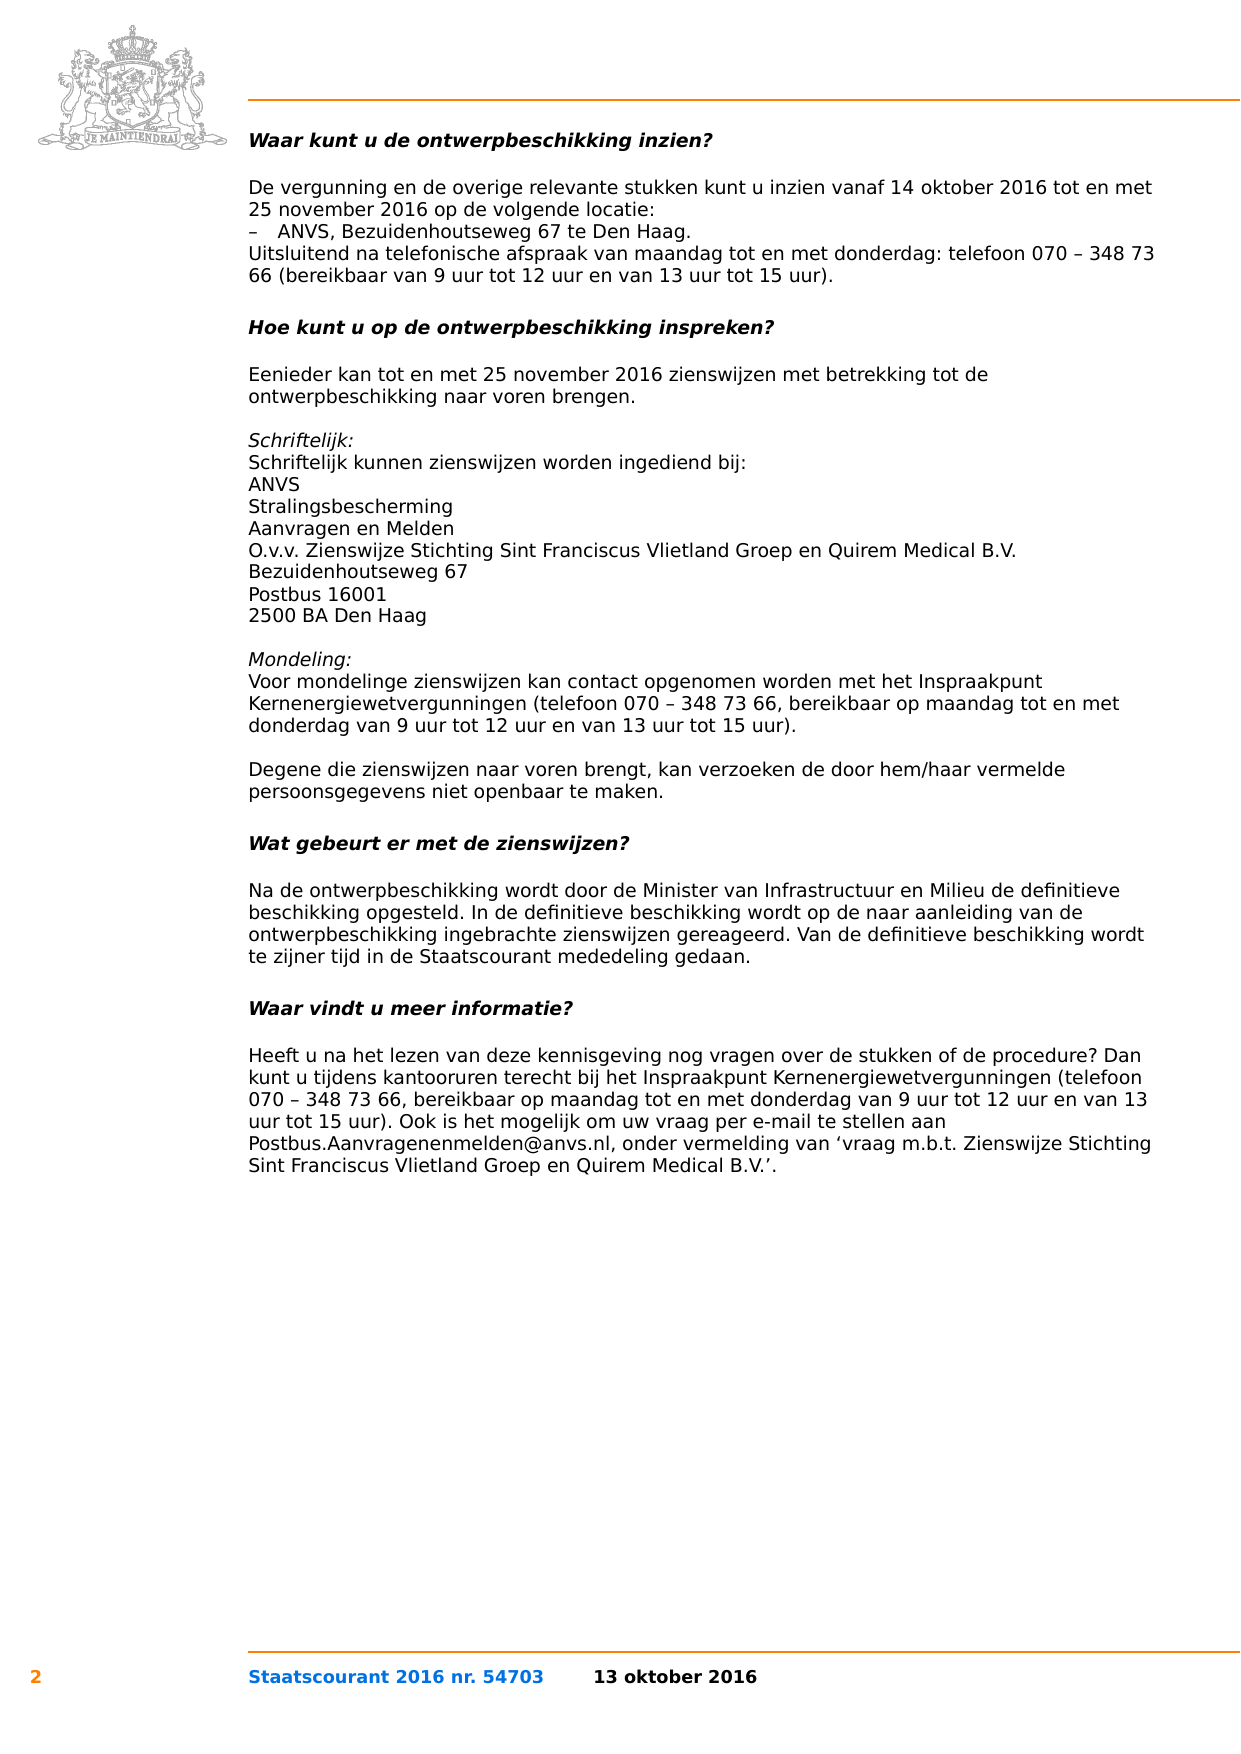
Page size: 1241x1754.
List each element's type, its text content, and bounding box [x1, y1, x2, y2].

picture [38, 25, 227, 150]
text Na de ontwerpbeschikking wordt door de Minister van Infrastructuur en Milieu de definitieve beschikking opgesteld. In de definitieve beschikking wordt op de naar aanleiding van de ontwerpbeschikking ingebrachte zienswijzen gereageerd. Van de definitieve beschikking wordt te zijner tijd in de Staatscourant mededeling gedaan. [248, 880, 1163, 968]
subtitle Waar vindt u meer informatie? [248, 998, 1163, 1020]
subtitle Hoe kunt u op de ontwerpbeschikking inspreken? [248, 317, 1163, 339]
text Stralingsbescherming [248, 496, 1163, 517]
text De vergunning en de overige relevante stukken kunt u inzien vanaf 14 oktober 2016 tot en met 25 november 2016 op de volgende locatie: [248, 177, 1163, 221]
subtitle Waar kunt u de ontwerpbeschikking inzien? [248, 130, 1163, 152]
text Aanvragen en Melden [248, 517, 1163, 539]
text Uitsluitend na telefonische afspraak van maandag tot en met donderdag: telefoon 070 – 348 73 66 (bereikbaar van 9 uur tot 12 uur en van 13 uur tot 15 uur). [248, 243, 1163, 287]
text O.v.v. Zienswijze Stichting Sint Franciscus Vlietland Groep en Quirem Medical B.V. [248, 539, 1163, 561]
text Voor mondelinge zienswijzen kan contact opgenomen worden met het Inspraakpunt Kernenergiewetvergunningen (telefoon 070 – 348 73 66, bereikbaar op maandag tot en met donderdag van 9 uur tot 12 uur en van 13 uur tot 15 uur). [248, 671, 1163, 737]
text Schriftelijk: [248, 429, 1163, 452]
text Mondeling: [248, 649, 1163, 671]
text Bezuidenhoutseweg 67 [248, 561, 1163, 583]
text Postbus 16001 [248, 583, 1163, 605]
text Schriftelijk kunnen zienswijzen worden ingediend bij: [248, 452, 1163, 473]
text – ANVS, Bezuidenhoutseweg 67 te Den Haag. [248, 221, 1163, 243]
subtitle Wat gebeurt er met de zienswijzen? [248, 833, 1163, 855]
text Degene die zienswijzen naar voren brengt, kan verzoeken de door hem/haar vermelde persoonsgegevens niet openbaar te maken. [248, 759, 1163, 803]
text 2500 BA Den Haag [248, 605, 1163, 627]
text Heeft u na het lezen van deze kennisgeving nog vragen over de stukken of de procedure? Dan kunt u tijdens kantooruren terecht bij het Inspraakpunt Kernenergiewetvergunningen (telefoon 070 – 348 73 66, bereikbaar op maandag tot en met donderdag van 9 uur tot 12 uur en van 13 uur tot 15 uur). Ook is het mogelijk om uw vraag per e-mail te stellen aan Postbus.Aanvragenenmelden@anvs.nl, onder vermelding van ‘vraag m.b.t. Zienswijze Stichting Sint Franciscus Vlietland Groep en Quirem Medical B.V.’. [248, 1045, 1163, 1177]
text ANVS [248, 473, 1163, 496]
text Eenieder kan tot en met 25 november 2016 zienswijzen met betrekking tot de ontwerpbeschikking naar voren brengen. [248, 364, 1163, 408]
